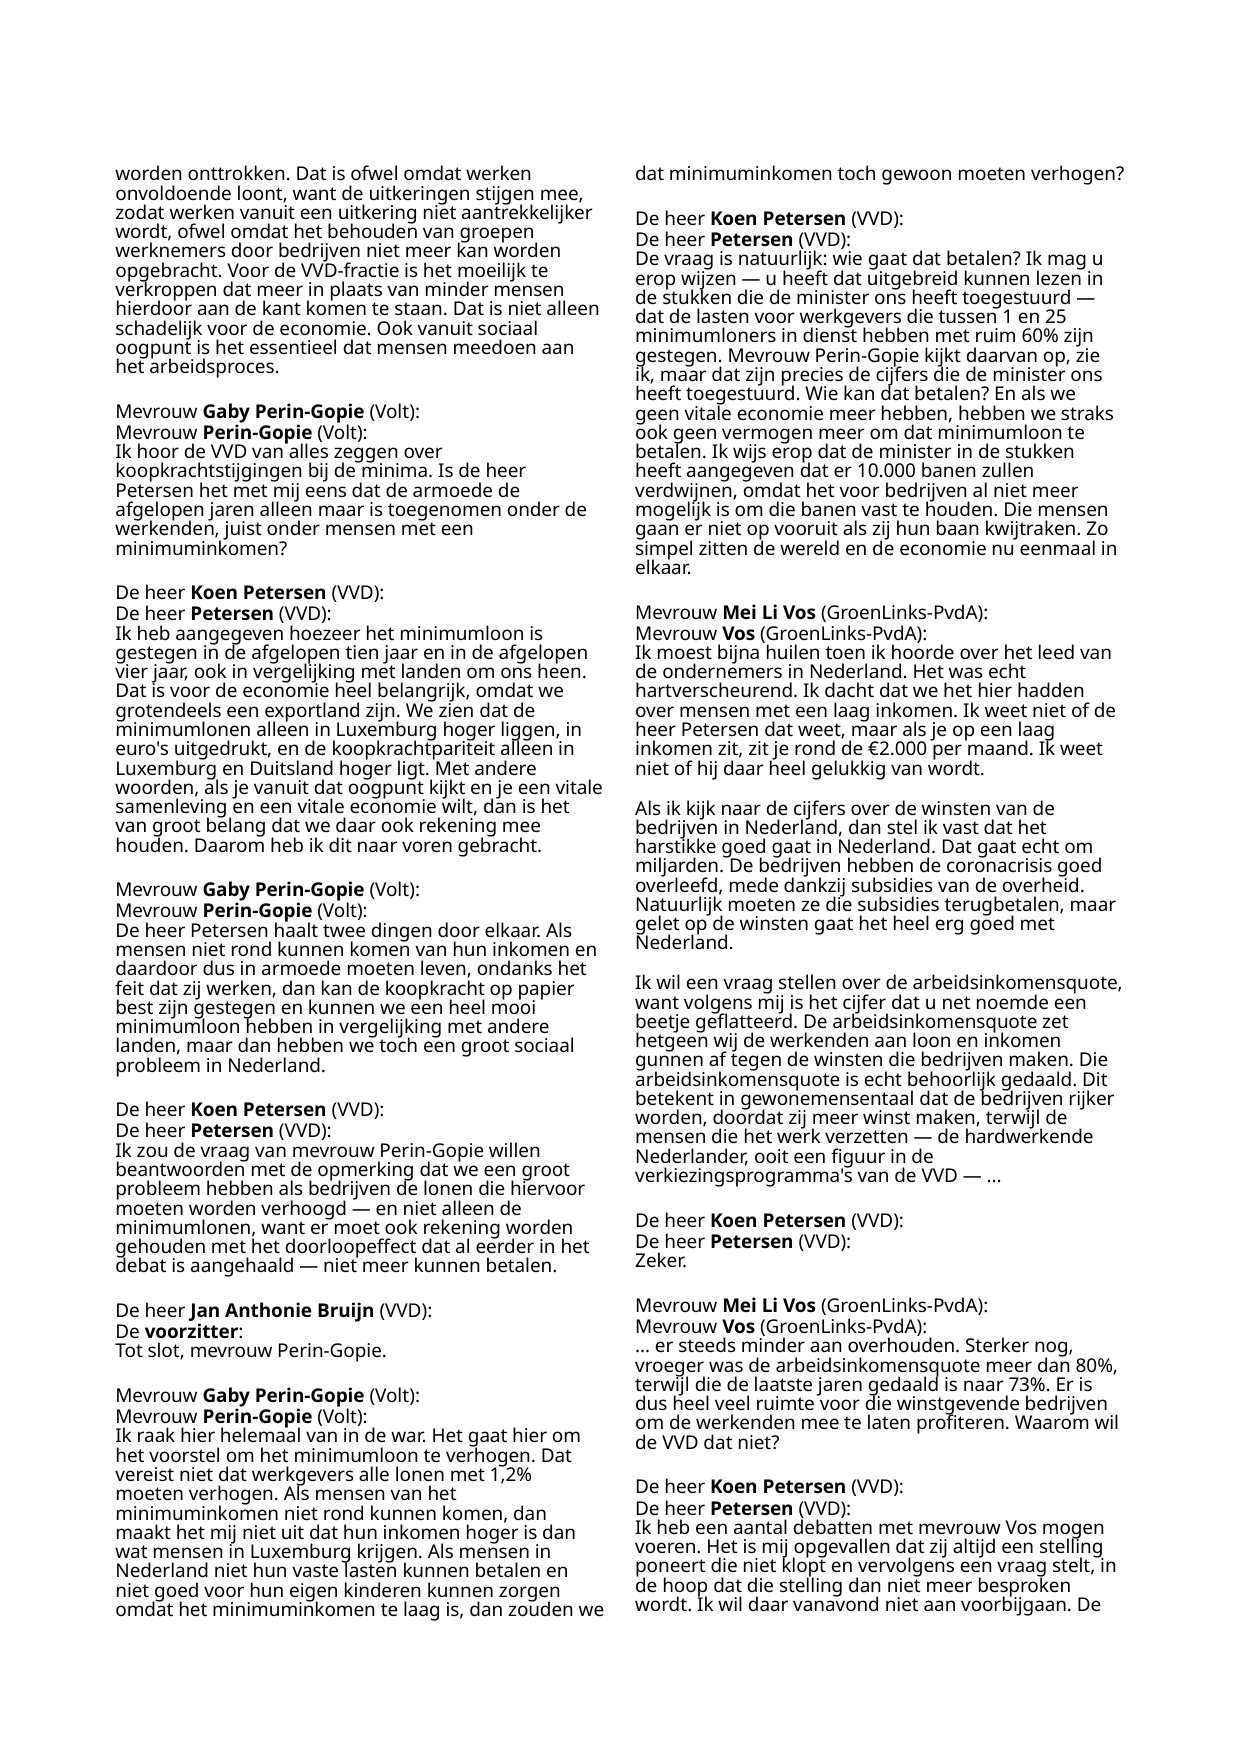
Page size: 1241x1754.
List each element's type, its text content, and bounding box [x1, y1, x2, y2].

text De heer Petersen (VVD): [115, 1122, 605, 1142]
text De heer Jan Anthonie Bruijn (VVD): [115, 1297, 605, 1323]
text Ik heb een aantal debatten met mevrouw Vos mogen voeren. Het is mij opgevallen dat zij altijd een stelling poneert die niet klopt en vervolgens een vraag stelt, in de hoop dat die stelling dan niet meer besproken wordt. Ik wil daar vanavond niet aan voorbijgaan. De [635, 1519, 1125, 1615]
text Mevrouw Mei Li Vos (GroenLinks-PvdA): [635, 599, 1125, 624]
text De heer Koen Petersen (VVD): [635, 1474, 1125, 1499]
text Ik hoor de VVD van alles zeggen over koopkrachtstijgingen bij de minima. Is de heer Petersen het met mij eens dat de armoede de afgelopen jaren alleen maar is toegenomen onder de werkenden, juist onder mensen met een minimuminkomen? [115, 443, 605, 559]
text Ik zou de vraag van mevrouw Perin-Gopie willen beantwoorden met de opmerking dat we een groot probleem hebben als bedrijven de lonen die hiervoor moeten worden verhoogd — en niet alleen de minimumlonen, want er moet ook rekening worden gehouden met het doorloopeffect dat al eerder in het debat is aangehaald — niet meer kunnen betalen. [115, 1142, 605, 1277]
text Ik heb aangegeven hoezeer het minimumloon is gestegen in de afgelopen tien jaar en in de afgelopen vier jaar, ook in vergelijking met landen om ons heen. Dat is voor de economie heel belangrijk, omdat we grotendeels een exportland zijn. We zien dat de minimumlonen alleen in Luxemburg hoger liggen, in euro's uitgedrukt, en de koopkrachtpariteit alleen in Luxemburg en Duitsland hoger ligt. Met andere woorden, als je vanuit dat oogpunt kijkt en je een vitale samenleving en een vitale economie wilt, dan is het van groot belang dat we daar ook rekening mee houden. Daarom heb ik dit naar voren gebracht. [115, 624, 605, 856]
text Mevrouw Perin-Gopie (Volt): [115, 902, 605, 922]
text Ik wil een vraag stellen over de arbeidsinkomensquote, want volgens mij is het cijfer dat u net noemde een beetje geflatteerd. De arbeidsinkomensquote zet hetgeen wij de werkenden aan loon en inkomen gunnen af tegen de winsten die bedrijven maken. Die arbeidsinkomensquote is echt behoorlijk gedaald. Dit betekent in gewonemensentaal dat de bedrijven rijker worden, doordat zij meer winst maken, terwijl de mensen die het werk verzetten — de hardwerkende Nederlander, ooit een figuur in de verkiezingsprogramma's van de VVD — ... [635, 974, 1125, 1186]
text De heer Koen Petersen (VVD): [115, 579, 605, 605]
text De heer Petersen haalt twee dingen door elkaar. Als mensen niet rond kunnen komen van hun inkomen en daardoor dus in armoede moeten leven, ondanks het feit dat zij werken, dan kan de koopkracht op papier best zijn gestegen en kunnen we een heel mooi minimumloon hebben in vergelijking met andere landen, maar dan hebben we toch een groot sociaal probleem in Nederland. [115, 922, 605, 1076]
text Tot slot, mevrouw Perin-Gopie. [115, 1342, 605, 1362]
text De heer Petersen (VVD): [635, 231, 1125, 250]
text Zeker. [635, 1252, 1125, 1271]
text Mevrouw Vos (GroenLinks-PvdA): [635, 1318, 1125, 1337]
text De heer Koen Petersen (VVD): [635, 205, 1125, 231]
text De heer Petersen (VVD): [635, 1499, 1125, 1519]
text Ik raak hier helemaal van in de war. Het gaat hier om het voorstel om het minimumloon te verhogen. Dat vereist niet dat werkgevers alle lonen met 1,2% moeten verhogen. Als mensen van het minimuminkomen niet rond kunnen komen, dan maakt het mij niet uit dat hun inkomen hoger is dan wat mensen in Luxemburg krijgen. Als mensen in Nederland niet hun vaste lasten kunnen betalen en niet goed voor hun eigen kinderen kunnen zorgen omdat het minimuminkomen te laag is, dan zouden we [115, 1427, 605, 1620]
text De heer Koen Petersen (VVD): [635, 1207, 1125, 1233]
text Mevrouw Mei Li Vos (GroenLinks-PvdA): [635, 1292, 1125, 1318]
text De heer Koen Petersen (VVD): [115, 1097, 605, 1122]
text De heer Petersen (VVD): [635, 1233, 1125, 1252]
text Als ik kijk naar de cijfers over de winsten van de bedrijven in Nederland, dan stel ik vast dat het harstikke goed gaat in Nederland. Dat gaat echt om miljarden. De bedrijven hebben de coronacrisis goed overleefd, mede dankzij subsidies van de overheid. Natuurlijk moeten ze die subsidies terugbetalen, maar gelet op de winsten gaat het heel erg goed met Nederland. [635, 799, 1125, 954]
text Mevrouw Vos (GroenLinks-PvdA): [635, 624, 1125, 644]
text Mevrouw Perin-Gopie (Volt): [115, 1408, 605, 1427]
text Mevrouw Gaby Perin-Gopie (Volt): [115, 1382, 605, 1408]
text worden onttrokken. Dat is ofwel omdat werken onvoldoende loont, want de uitkeringen stijgen mee, zodat werken vanuit een uitkering niet aantrekkelijker wordt, ofwel omdat het behouden van groepen werknemers door bedrijven niet meer kan worden opgebracht. Voor de VVD-fractie is het moeilijk te verkroppen dat meer in plaats van minder mensen hierdoor aan de kant komen te staan. Dat is niet alleen schadelijk voor de economie. Ook vanuit sociaal oogpunt is het essentieel dat mensen meedoen aan het arbeidsproces. [115, 165, 605, 377]
text Mevrouw Gaby Perin-Gopie (Volt): [115, 877, 605, 902]
text Mevrouw Gaby Perin-Gopie (Volt): [115, 398, 605, 424]
text Ik moest bijna huilen toen ik hoorde over het leed van de ondernemers in Nederland. Het was echt hartverscheurend. Ik dacht dat we het hier hadden over mensen met een laag inkomen. Ik weet niet of de heer Petersen dat weet, maar als je op een laag inkomen zit, zit je rond de €2.000 per maand. Ik weet niet of hij daar heel gelukkig van wordt. [635, 644, 1125, 779]
text dat minimuminkomen toch gewoon moeten verhogen? [635, 165, 1125, 184]
text De heer Petersen (VVD): [115, 605, 605, 624]
text … er steeds minder aan overhouden. Sterker nog, vroeger was de arbeidsinkomensquote meer dan 80%, terwijl die de laatste jaren gedaald is naar 73%. Er is dus heel veel ruimte voor die winstgevende bedrijven om de werkenden mee te laten profiteren. Waarom wil de VVD dat niet? [635, 1337, 1125, 1453]
text Mevrouw Perin-Gopie (Volt): [115, 424, 605, 443]
text De vraag is natuurlijk: wie gaat dat betalen? Ik mag u erop wijzen — u heeft dat uitgebreid kunnen lezen in de stukken die de minister ons heeft toegestuurd — dat de lasten voor werkgevers die tussen 1 en 25 minimumloners in dienst hebben met ruim 60% zijn gestegen. Mevrouw Perin-Gopie kijkt daarvan op, zie ik, maar dat zijn precies de cijfers die de minister ons heeft toegestuurd. Wie kan dat betalen? En als we geen vitale economie meer hebben, hebben we straks ook geen vermogen meer om dat minimumloon te betalen. Ik wijs erop dat de minister in de stukken heeft aangegeven dat er 10.000 banen zullen verdwijnen, omdat het voor bedrijven al niet meer mogelijk is om die banen vast te houden. Die mensen gaan er niet op vooruit als zij hun baan kwijtraken. Zo simpel zitten de wereld en de economie nu eenmaal in elkaar. [635, 250, 1125, 578]
text De voorzitter: [115, 1323, 605, 1342]
